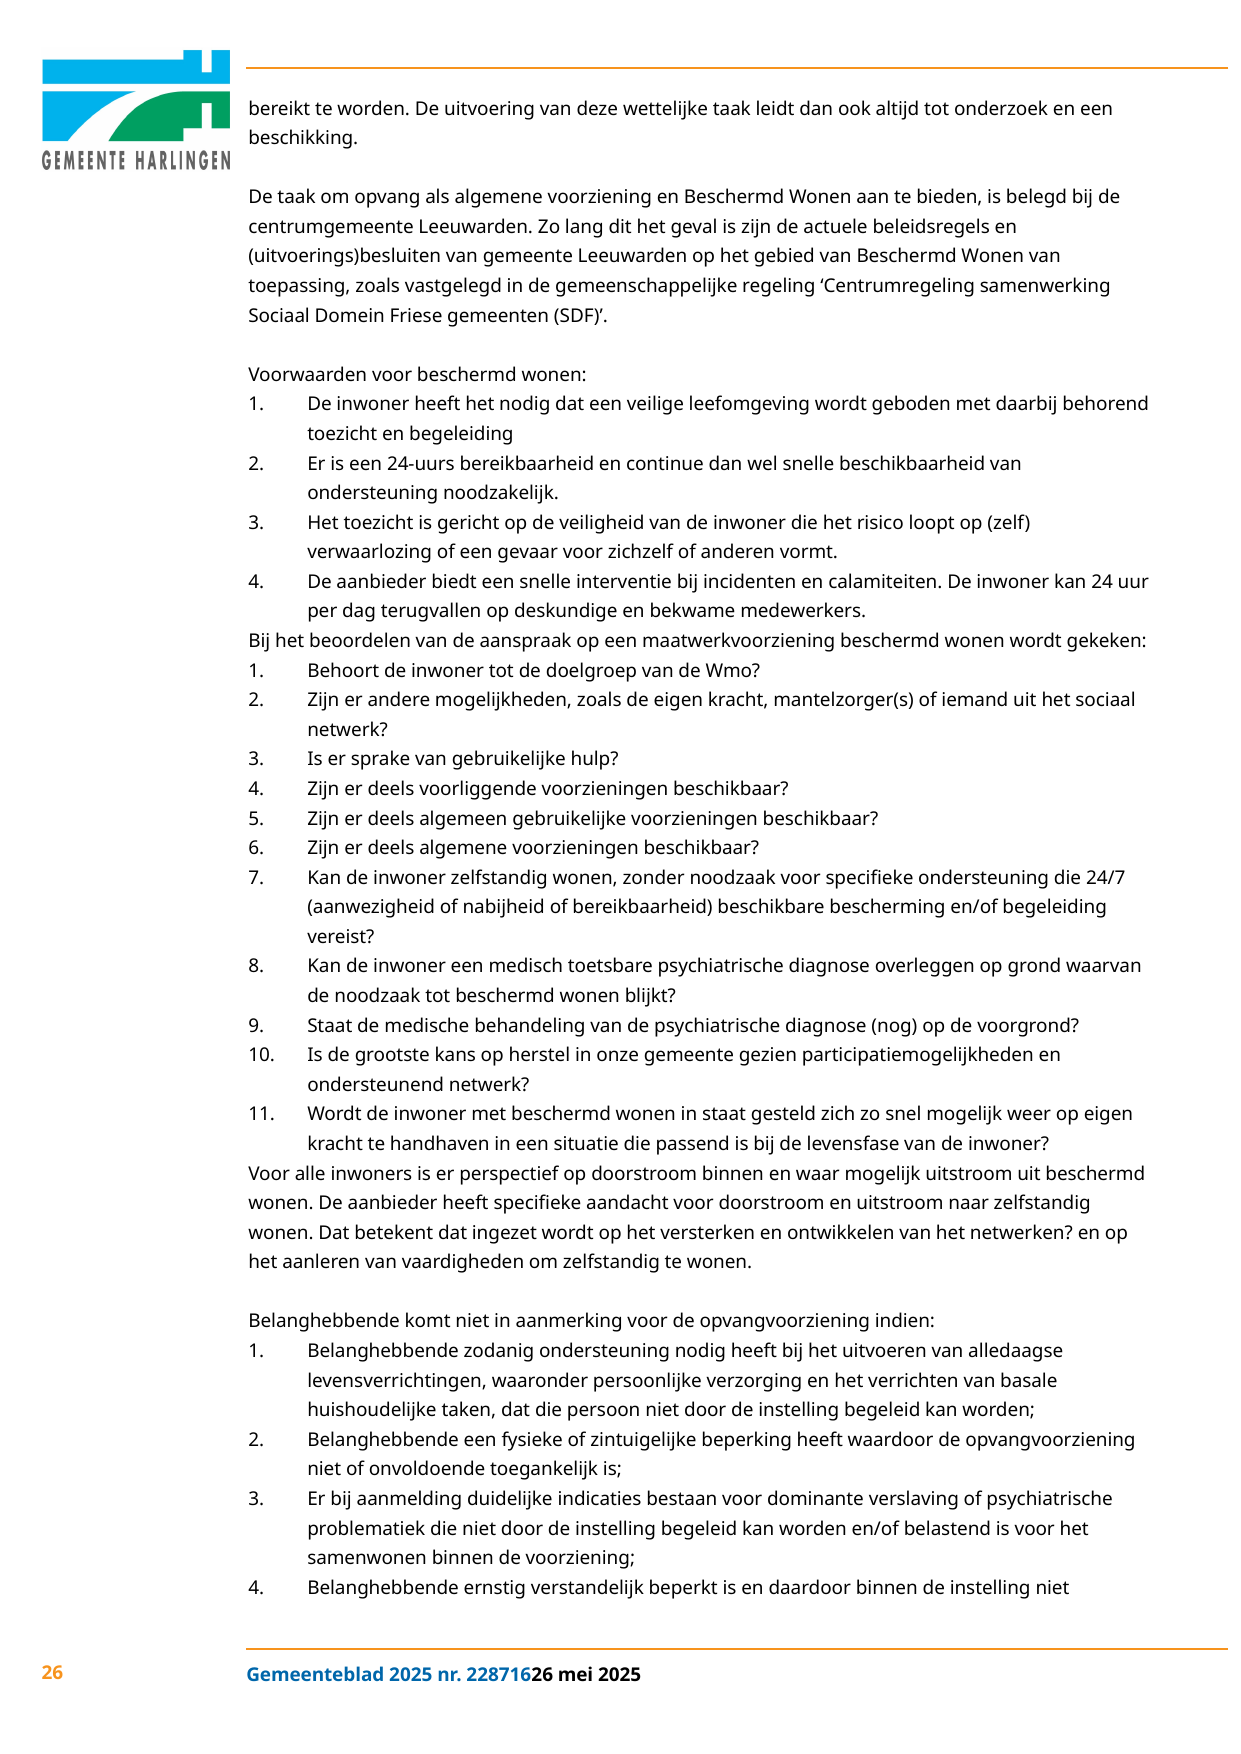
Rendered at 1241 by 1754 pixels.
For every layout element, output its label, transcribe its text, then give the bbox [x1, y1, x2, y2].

list Zijn er andere mogelijkheden, zoals de eigen kracht, mantelzorger(s) of iemand uit het sociaal netwerk? [248, 686, 1152, 742]
list Kan de inwoner een medisch toetsbare psychiatrische diagnose overleggen op grond waarvan de noodzaak tot beschermd wonen blijkt? [248, 953, 1152, 1008]
list Zijn er deels algemene voorzieningen beschikbaar? [248, 834, 1152, 860]
list Belanghebbende ernstig verstandelijk beperkt is en daardoor binnen de instelling niet [248, 1574, 1152, 1600]
list Behoort de inwoner tot de doelgroep van de Wmo? [248, 657, 1152, 683]
text Bij het beoordelen van de aanspraak op een maatwerkvoorziening beschermd wonen wordt gekeken: [248, 627, 1152, 653]
list Zijn er deels voorliggende voorzieningen beschikbaar? [248, 775, 1152, 801]
text bereikt te worden. De uitvoering van deze wettelijke taak leidt dan ook altijd tot onderzoek en een beschikking. [248, 95, 1152, 150]
text De taak om opvang als algemene voorziening en Beschermd Wonen aan te bieden, is belegd bij de centrumgemeente Leeuwarden. Zo lang dit het geval is zijn de actuele beleidsregels en (uitvoerings)besluiten van gemeente Leeuwarden op het gebied van Beschermd Wonen van toepassing, zoals vastgelegd in de gemeenschappelijke regeling ‘Centrumregeling samenwerking Sociaal Domein Friese gemeenten (SDF)’. [248, 183, 1152, 328]
list Belanghebbende een fysieke of zintuigelijke beperking heeft waardoor de opvangvoorziening niet of onvoldoende toegankelijk is; [248, 1426, 1152, 1481]
list Het toezicht is gericht op de veiligheid van de inwoner die het risico loopt op (zelf) verwaarlozing of een gevaar voor zichzelf of anderen vormt. [248, 509, 1152, 564]
list Wordt de inwoner met beschermd wonen in staat gesteld zich zo snel mogelijk weer op eigen kracht te handhaven in een situatie die passend is bij de levensfase van de inwoner? [248, 1101, 1152, 1156]
list De aanbieder biedt een snelle interventie bij incidenten en calamiteiten. De inwoner kan 24 uur per dag terugvallen op deskundige en bekwame medewerkers. [248, 568, 1152, 623]
list Belanghebbende zodanig ondersteuning nodig heeft bij het uitvoeren van alledaagse levensverrichtingen, waaronder persoonlijke verzorging en het verrichten van basale huishoudelijke taken, dat die persoon niet door de instelling begeleid kan worden; [248, 1337, 1152, 1422]
list Is er sprake van gebruikelijke hulp? [248, 746, 1152, 771]
text Belanghebbende komt niet in aanmerking voor de opvangvoorziening indien: [248, 1308, 1152, 1333]
list De inwoner heeft het nodig dat een veilige leefomgeving wordt geboden met daarbij behorend toezicht en begeleiding [248, 391, 1152, 446]
text Voorwaarden voor beschermd wonen: [248, 361, 1152, 387]
list Kan de inwoner zelfstandig wonen, zonder noodzaak voor specifieke ondersteuning die 24/7 (aanwezigheid of nabijheid of bereikbaarheid) beschikbare bescherming en/of begeleiding vereist? [248, 864, 1152, 949]
list Er is een 24-uurs bereikbaarheid en continue dan wel snelle beschikbaarheid van ondersteuning noodzakelijk. [248, 450, 1152, 505]
text Voor alle inwoners is er perspectief op doorstroom binnen en waar mogelijk uitstroom uit beschermd wonen. De aanbieder heeft specifieke aandacht voor doorstroom en uitstroom naar zelfstandig wonen. Dat betekent dat ingezet wordt op het versterken en ontwikkelen van het netwerken? en op het aanleren van vaardigheden om zelfstandig te wonen. [248, 1160, 1152, 1274]
list Is de grootste kans op herstel in onze gemeente gezien participatiemogelijkheden en ondersteunend netwerk? [248, 1041, 1152, 1097]
list Staat de medische behandeling van de psychiatrische diagnose (nog) op de voorgrond? [248, 1012, 1152, 1038]
list Zijn er deels algemeen gebruikelijke voorzieningen beschikbaar? [248, 805, 1152, 831]
list Er bij aanmelding duidelijke indicaties bestaan voor dominante verslaving of psychiatrische problematiek die niet door de instelling begeleid kan worden en/of belastend is voor het samenwonen binnen de voorziening; [248, 1485, 1152, 1570]
picture [41, 47, 231, 172]
